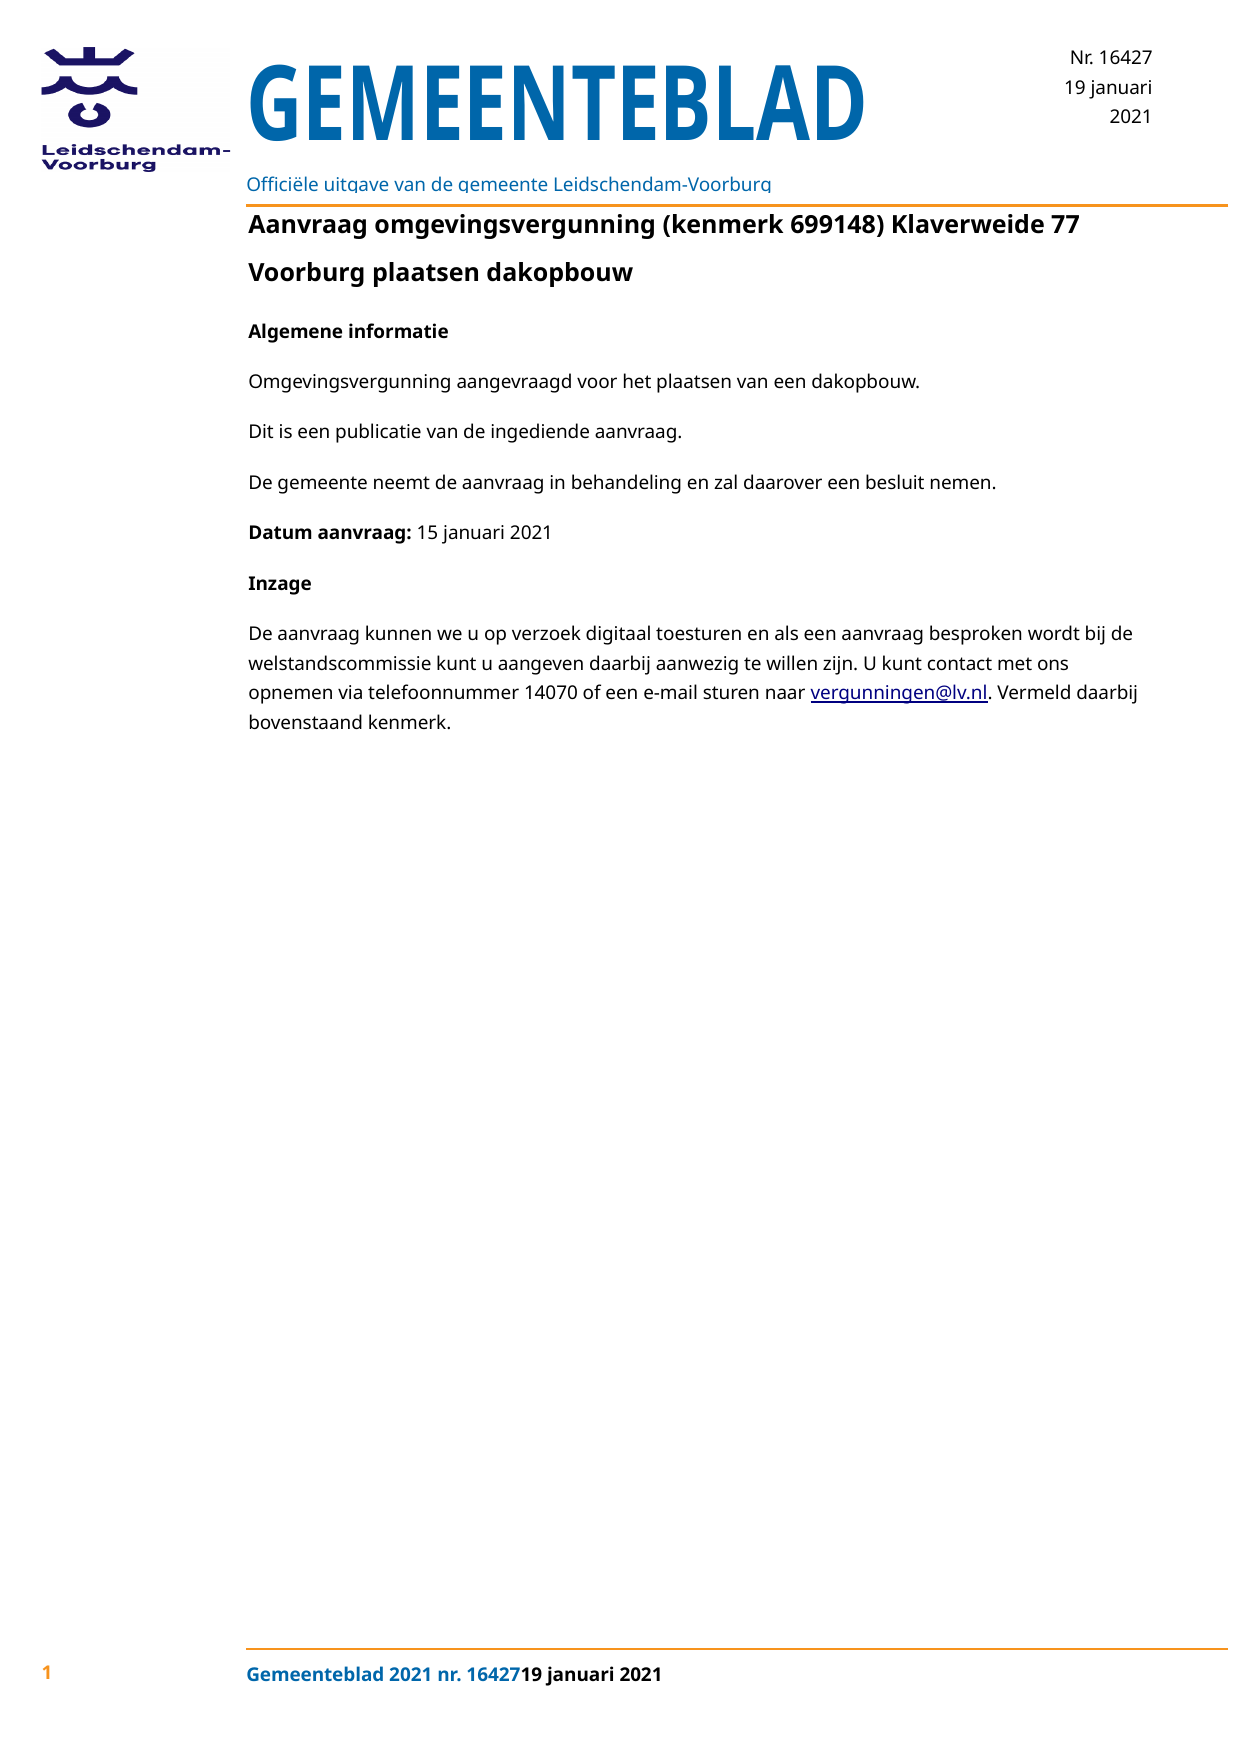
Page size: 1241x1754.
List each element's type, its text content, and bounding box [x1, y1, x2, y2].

text De aanvraag kunnen we u op verzoek digitaal toesturen en als een aanvraag besproken wordt bij de welstandscommissie kunt u aangeven daarbij aanwezig te willen zijn. U kunt contact met ons opnemen via telefoonnummer 14070 of een e-mail sturen naar vergunningen@lv.nl. Vermeld daarbij bovenstaand kenmerk. [248, 620, 1152, 735]
picture [41, 47, 231, 172]
text Algemene informatie [248, 318, 1152, 344]
text Dit is een publicatie van de ingediende aanvraag. [248, 419, 1152, 444]
text Datum aanvraag: 15 januari 2021 [248, 519, 1152, 545]
text De gemeente neemt de aanvraag in behandeling en zal daarover een besluit nemen. [248, 469, 1152, 495]
text Aanvraag omgevingsvergunning (kenmerk 699148) Klaverweide 77 Voorburg plaatsen dakopbouw [248, 207, 1152, 288]
text Omgevingsvergunning aangevraagd voor het plaatsen van een dakopbouw. [248, 368, 1152, 394]
text Inzage [248, 570, 1152, 596]
